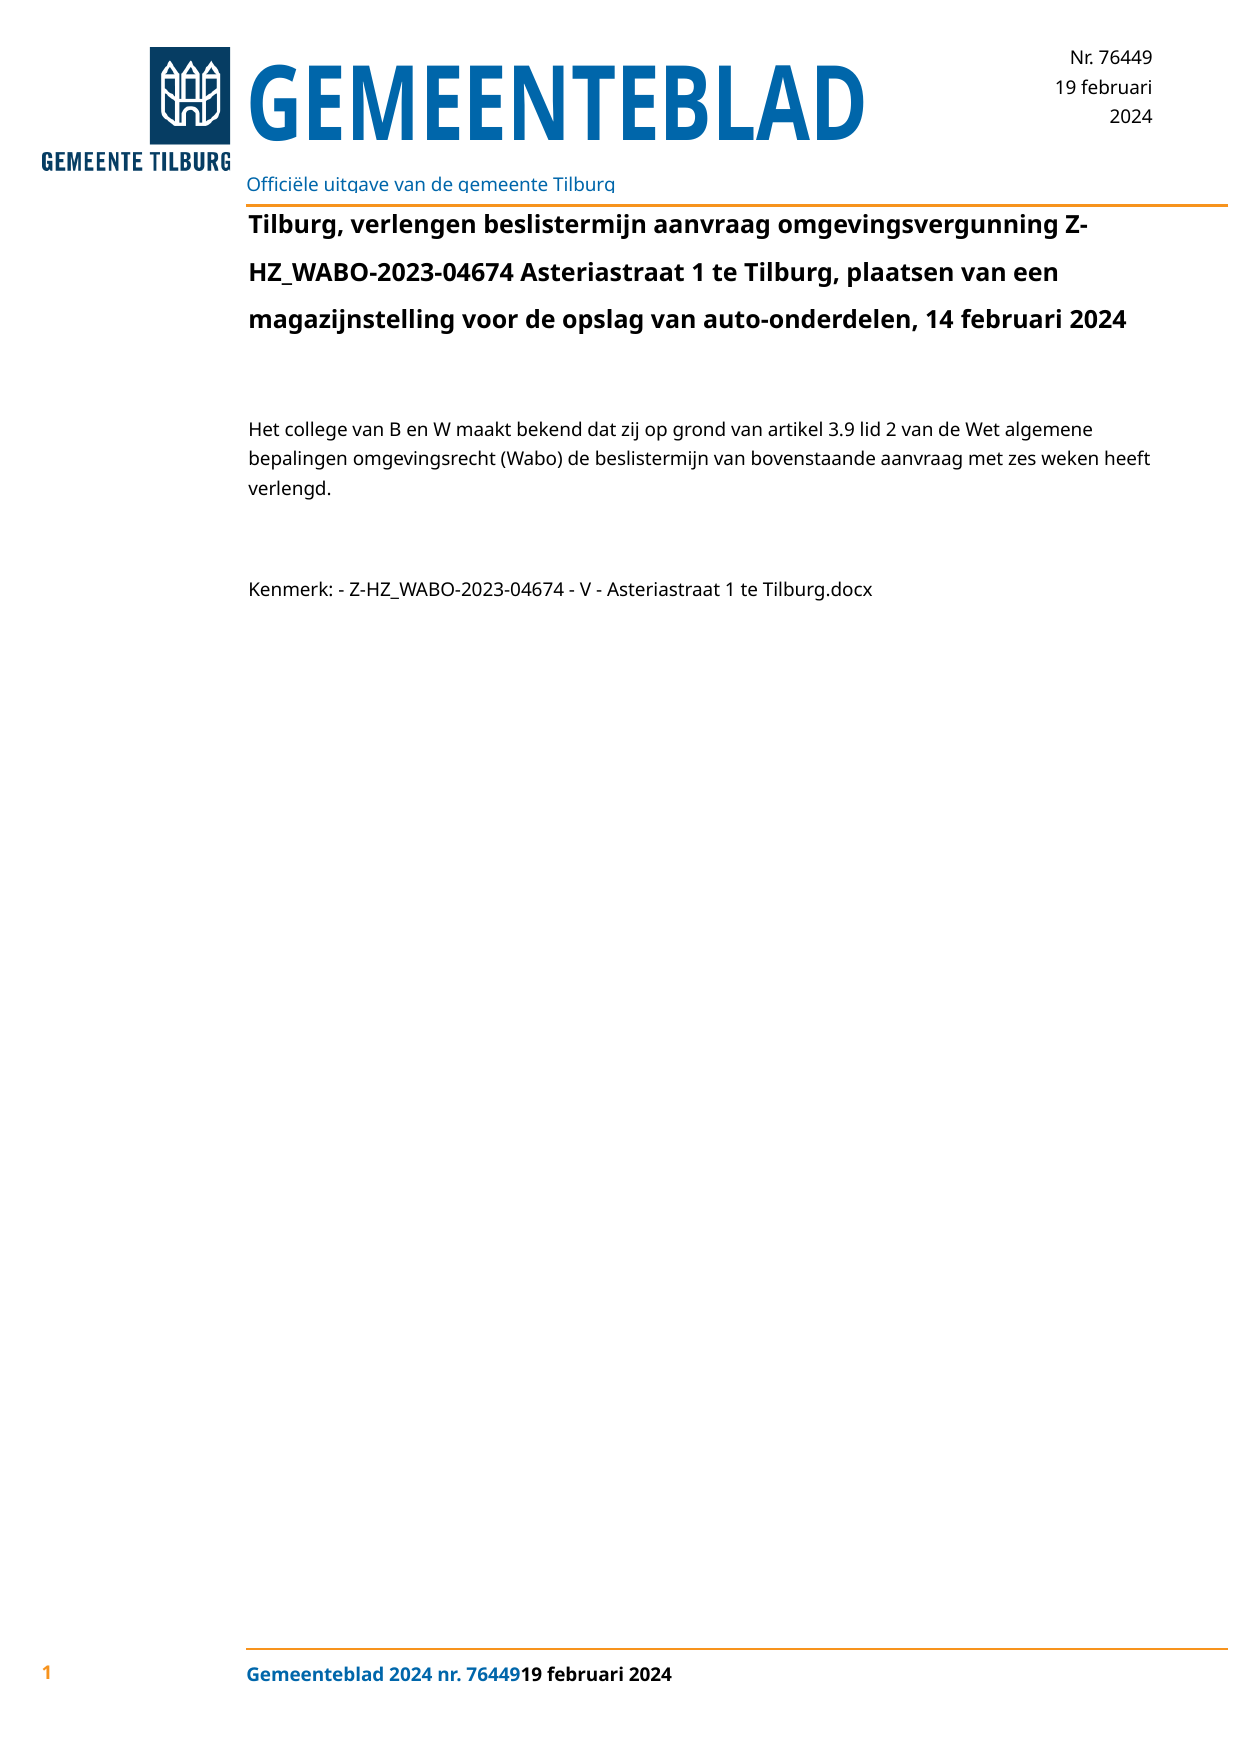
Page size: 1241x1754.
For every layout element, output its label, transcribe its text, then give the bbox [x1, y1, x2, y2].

text Tilburg, verlengen beslistermijn aanvraag omgevingsvergunning Z-HZ_WABO-2023-04674 Asteriastraat 1 te Tilburg, plaatsen van een magazijnstelling voor de opslag van auto-onderdelen, 14 februari 2024 [248, 207, 1152, 336]
text Kenmerk: - Z-HZ_WABO-2023-04674 - V - Asteriastraat 1 te Tilburg.docx [248, 576, 1152, 602]
picture [41, 47, 231, 172]
text Het college van B en W maakt bekend dat zij op grond van artikel 3.9 lid 2 van de Wet algemene bepalingen omgevingsrecht (Wabo) de beslistermijn van bovenstaande aanvraag met zes weken heeft verlengd. [248, 416, 1152, 501]
